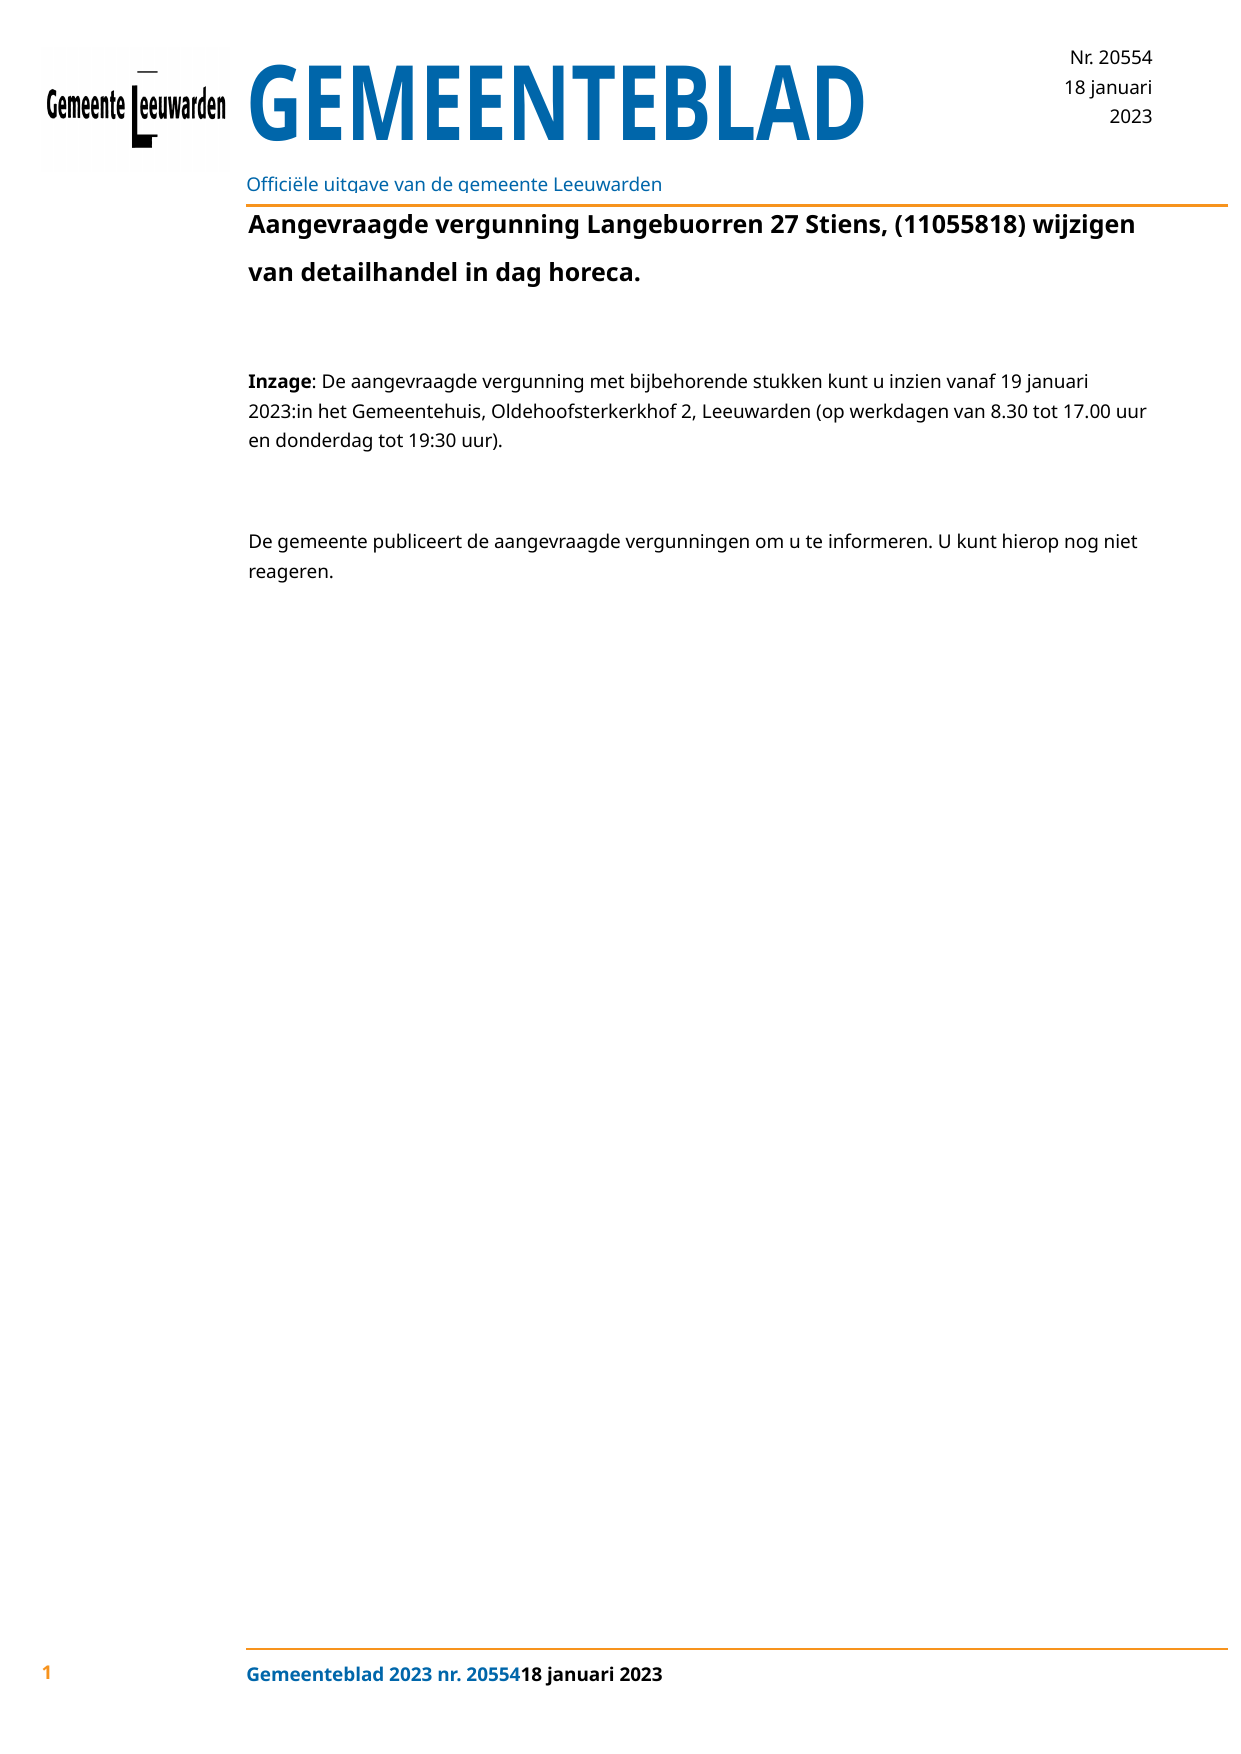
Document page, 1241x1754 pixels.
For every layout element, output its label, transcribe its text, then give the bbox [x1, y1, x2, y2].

text Aangevraagde vergunning Langebuorren 27 Stiens, (11055818) wijzigen van detailhandel in dag horeca. [248, 207, 1152, 288]
text De gemeente publiceert de aangevraagde vergunningen om u te informeren. U kunt hierop nog niet reageren. [248, 528, 1152, 584]
picture [41, 47, 231, 172]
text Inzage: De aangevraagde vergunning met bijbehorende stukken kunt u inzien vanaf 19 januari 2023:in het Gemeentehuis, Oldehoofsterkerkhof 2, Leeuwarden (op werkdagen van 8.30 tot 17.00 uur en donderdag tot 19:30 uur). [248, 368, 1152, 453]
